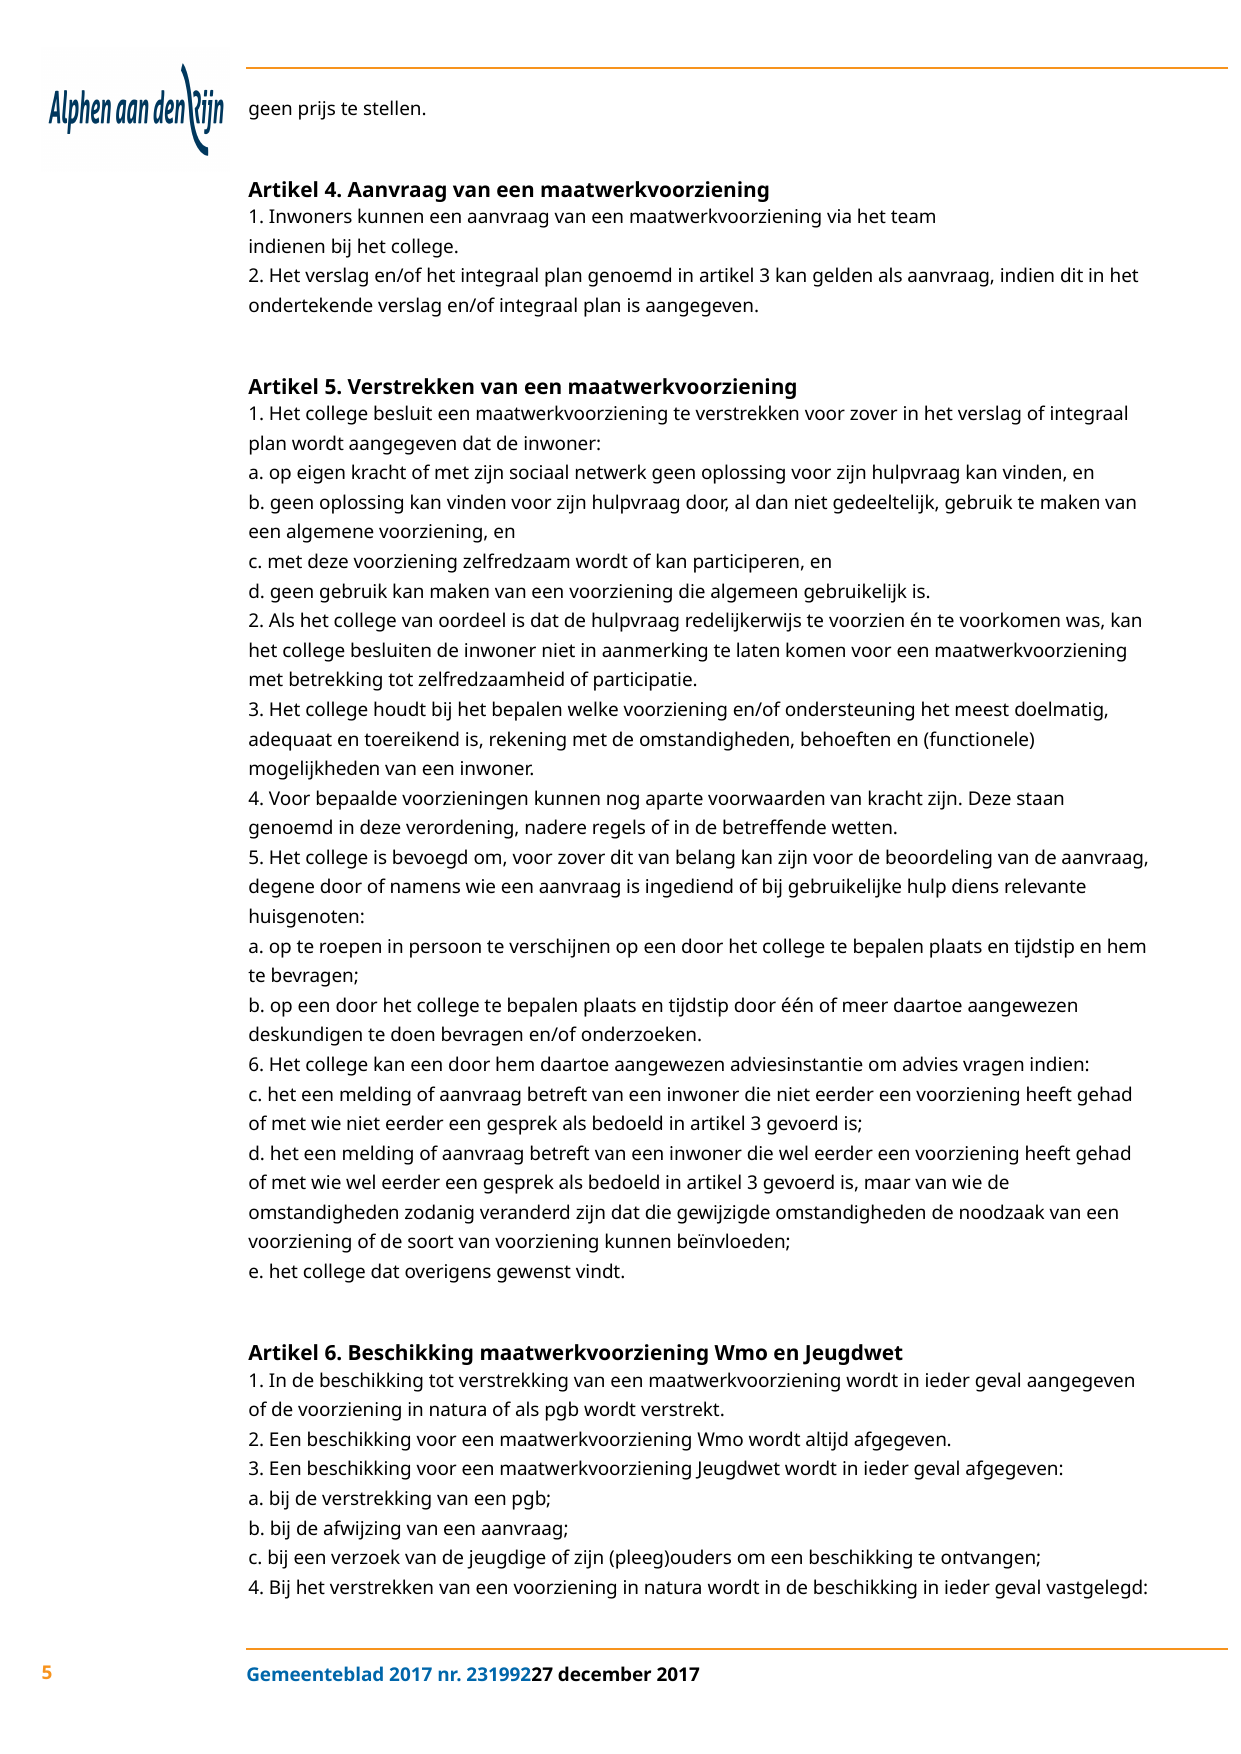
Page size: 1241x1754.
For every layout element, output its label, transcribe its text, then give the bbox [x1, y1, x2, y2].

text a. bij de verstrekking van een pgb; [248, 1485, 1152, 1511]
text d. het een melding of aanvraag betreft van een inwoner die wel eerder een voorziening heeft gehad of met wie wel eerder een gesprek als bedoeld in artikel 3 gevoerd is, maar van wie de omstandigheden zodanig veranderd zijn dat die gewijzigde omstandigheden de noodzaak van een voorziening of de soort van voorziening kunnen beïnvloeden; [248, 1140, 1152, 1254]
text 1. Inwoners kunnen een aanvraag van een maatwerkvoorziening via het team [248, 203, 1152, 229]
text a. op eigen kracht of met zijn sociaal netwerk geen oplossing voor zijn hulpvraag kan vinden, en [248, 459, 1152, 485]
picture [41, 47, 231, 172]
text 1. Het college besluit een maatwerkvoorziening te verstrekken voor zover in het verslag of integraal plan wordt aangegeven dat de inwoner: [248, 400, 1152, 456]
text 6. Het college kan een door hem daartoe aangewezen adviesinstantie om advies vragen indien: [248, 1051, 1152, 1077]
text 3. Het college houdt bij het bepalen welke voorziening en/of ondersteuning het meest doelmatig, adequaat en toereikend is, rekening met de omstandigheden, behoeften en (functionele) mogelijkheden van een inwoner. [248, 696, 1152, 781]
text b. bij de afwijzing van een aanvraag; [248, 1515, 1152, 1540]
text 4. Voor bepaalde voorzieningen kunnen nog aparte voorwaarden van kracht zijn. Deze staan genoemd in deze verordening, nadere regels of in de betreffende wetten. [248, 785, 1152, 840]
text 1. In de beschikking tot verstrekking van een maatwerkvoorziening wordt in ieder geval aangegeven of de voorziening in natura of als pgb wordt verstrekt. [248, 1367, 1152, 1422]
text c. met deze voorziening zelfredzaam wordt of kan participeren, en [248, 548, 1152, 574]
text Artikel 4. Aanvraag van een maatwerkvoorziening [248, 175, 1152, 203]
text 4. Bij het verstrekken van een voorziening in natura wordt in de beschikking in ieder geval vastgelegd: [248, 1574, 1152, 1599]
text a. op te roepen in persoon te verschijnen op een door het college te bepalen plaats en tijdstip en hem te bevragen; [248, 933, 1152, 988]
text Artikel 5. Verstrekken van een maatwerkvoorziening [248, 372, 1152, 400]
text e. het college dat overigens gewenst vindt. [248, 1258, 1152, 1284]
text d. geen gebruik kan maken van een voorziening die algemeen gebruikelijk is. [248, 578, 1152, 604]
text 2. Een beschikking voor een maatwerkvoorziening Wmo wordt altijd afgegeven. [248, 1426, 1152, 1452]
text Artikel 6. Beschikking maatwerkvoorziening Wmo en Jeugdwet [248, 1338, 1152, 1367]
text 5. Het college is bevoegd om, voor zover dit van belang kan zijn voor de beoordeling van de aanvraag, degene door of namens wie een aanvraag is ingediend of bij gebruikelijke hulp diens relevante huisgenoten: [248, 844, 1152, 929]
text b. geen oplossing kan vinden voor zijn hulpvraag door, al dan niet gedeeltelijk, gebruik te maken van een algemene voorziening, en [248, 489, 1152, 544]
text 2. Het verslag en/of het integraal plan genoemd in artikel 3 kan gelden als aanvraag, indien dit in het ondertekende verslag en/of integraal plan is aangegeven. [248, 262, 1152, 318]
text c. het een melding of aanvraag betreft van een inwoner die niet eerder een voorziening heeft gehad of met wie niet eerder een gesprek als bedoeld in artikel 3 gevoerd is; [248, 1081, 1152, 1136]
text b. op een door het college te bepalen plaats en tijdstip door één of meer daartoe aangewezen deskundigen te doen bevragen en/of onderzoeken. [248, 992, 1152, 1047]
text 3. Een beschikking voor een maatwerkvoorziening Jeugdwet wordt in ieder geval afgegeven: [248, 1456, 1152, 1481]
text 2. Als het college van oordeel is dat de hulpvraag redelijkerwijs te voorzien én te voorkomen was, kan het college besluiten de inwoner niet in aanmerking te laten komen voor een maatwerkvoorziening met betrekking tot zelfredzaamheid of participatie. [248, 607, 1152, 692]
text indienen bij het college. [248, 233, 1152, 258]
text geen prijs te stellen. [248, 95, 1152, 121]
text c. bij een verzoek van de jeugdige of zijn (pleeg)ouders om een beschikking te ontvangen; [248, 1544, 1152, 1570]
